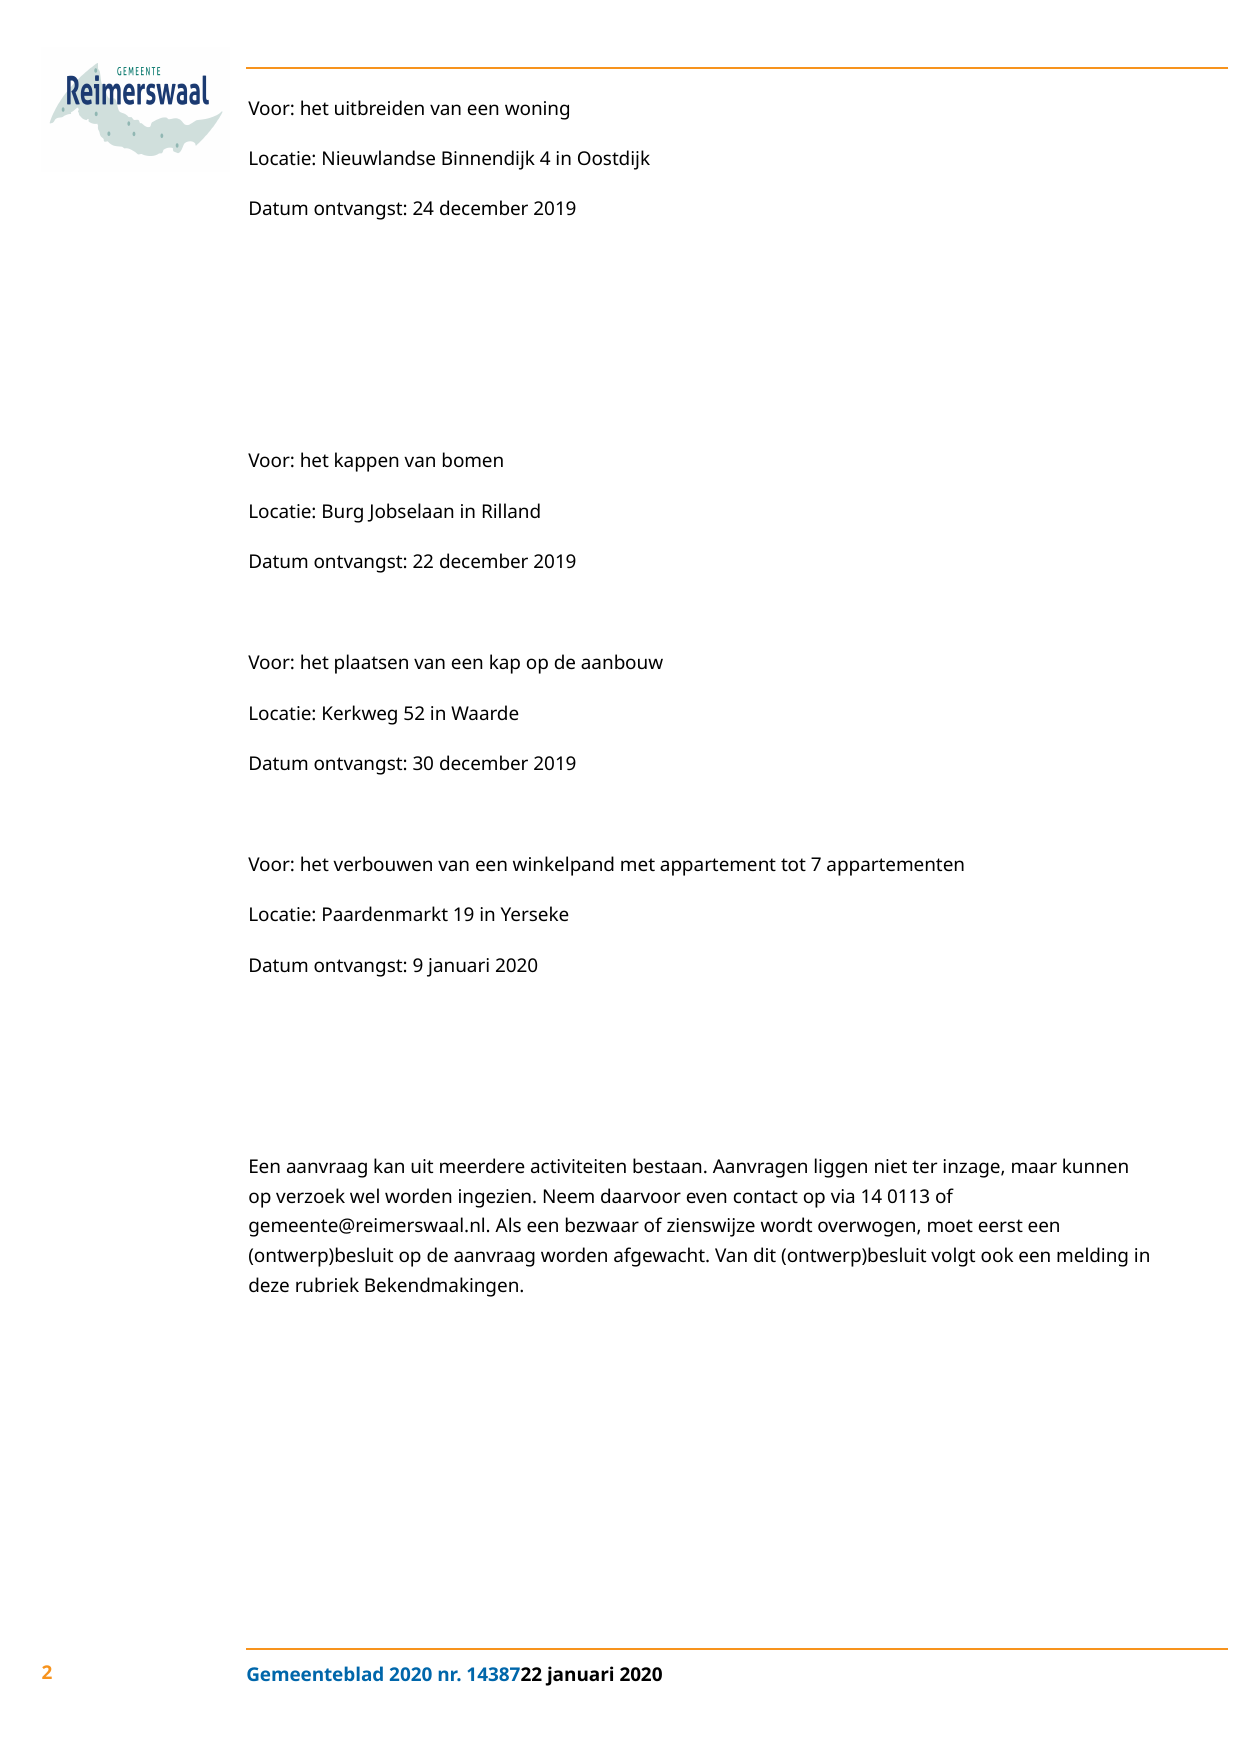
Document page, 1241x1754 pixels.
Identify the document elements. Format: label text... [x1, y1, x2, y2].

text Datum ontvangst: 24 december 2019 [248, 196, 1152, 221]
text Voor: het plaatsen van een kap op de aanbouw [248, 649, 1152, 675]
text Locatie: Nieuwlandse Binnendijk 4 in Oostdijk [248, 145, 1152, 171]
text Datum ontvangst: 30 december 2019 [248, 750, 1152, 776]
text Locatie: Burg Jobselaan in Rilland [248, 498, 1152, 524]
picture [41, 47, 231, 172]
text Locatie: Paardenmarkt 19 in Yerseke [248, 901, 1152, 927]
text Een aanvraag kan uit meerdere activiteiten bestaan. Aanvragen liggen niet ter inzage, maar kunnen op verzoek wel worden ingezien. Neem daarvoor even contact op via 14 0113 of gemeente@reimerswaal.nl. Als een bezwaar of zienswijze wordt overwogen, moet eerst een (ontwerp)besluit op de aanvraag worden afgewacht. Van dit (ontwerp)besluit volgt ook een melding in deze rubriek Bekendmakingen. [248, 1153, 1152, 1298]
text Datum ontvangst: 9 januari 2020 [248, 952, 1152, 978]
text Voor: het kappen van bomen [248, 448, 1152, 473]
text Voor: het verbouwen van een winkelpand met appartement tot 7 appartementen [248, 851, 1152, 877]
text Datum ontvangst: 22 december 2019 [248, 548, 1152, 574]
text Locatie: Kerkweg 52 in Waarde [248, 700, 1152, 726]
text Voor: het uitbreiden van een woning [248, 95, 1152, 121]
